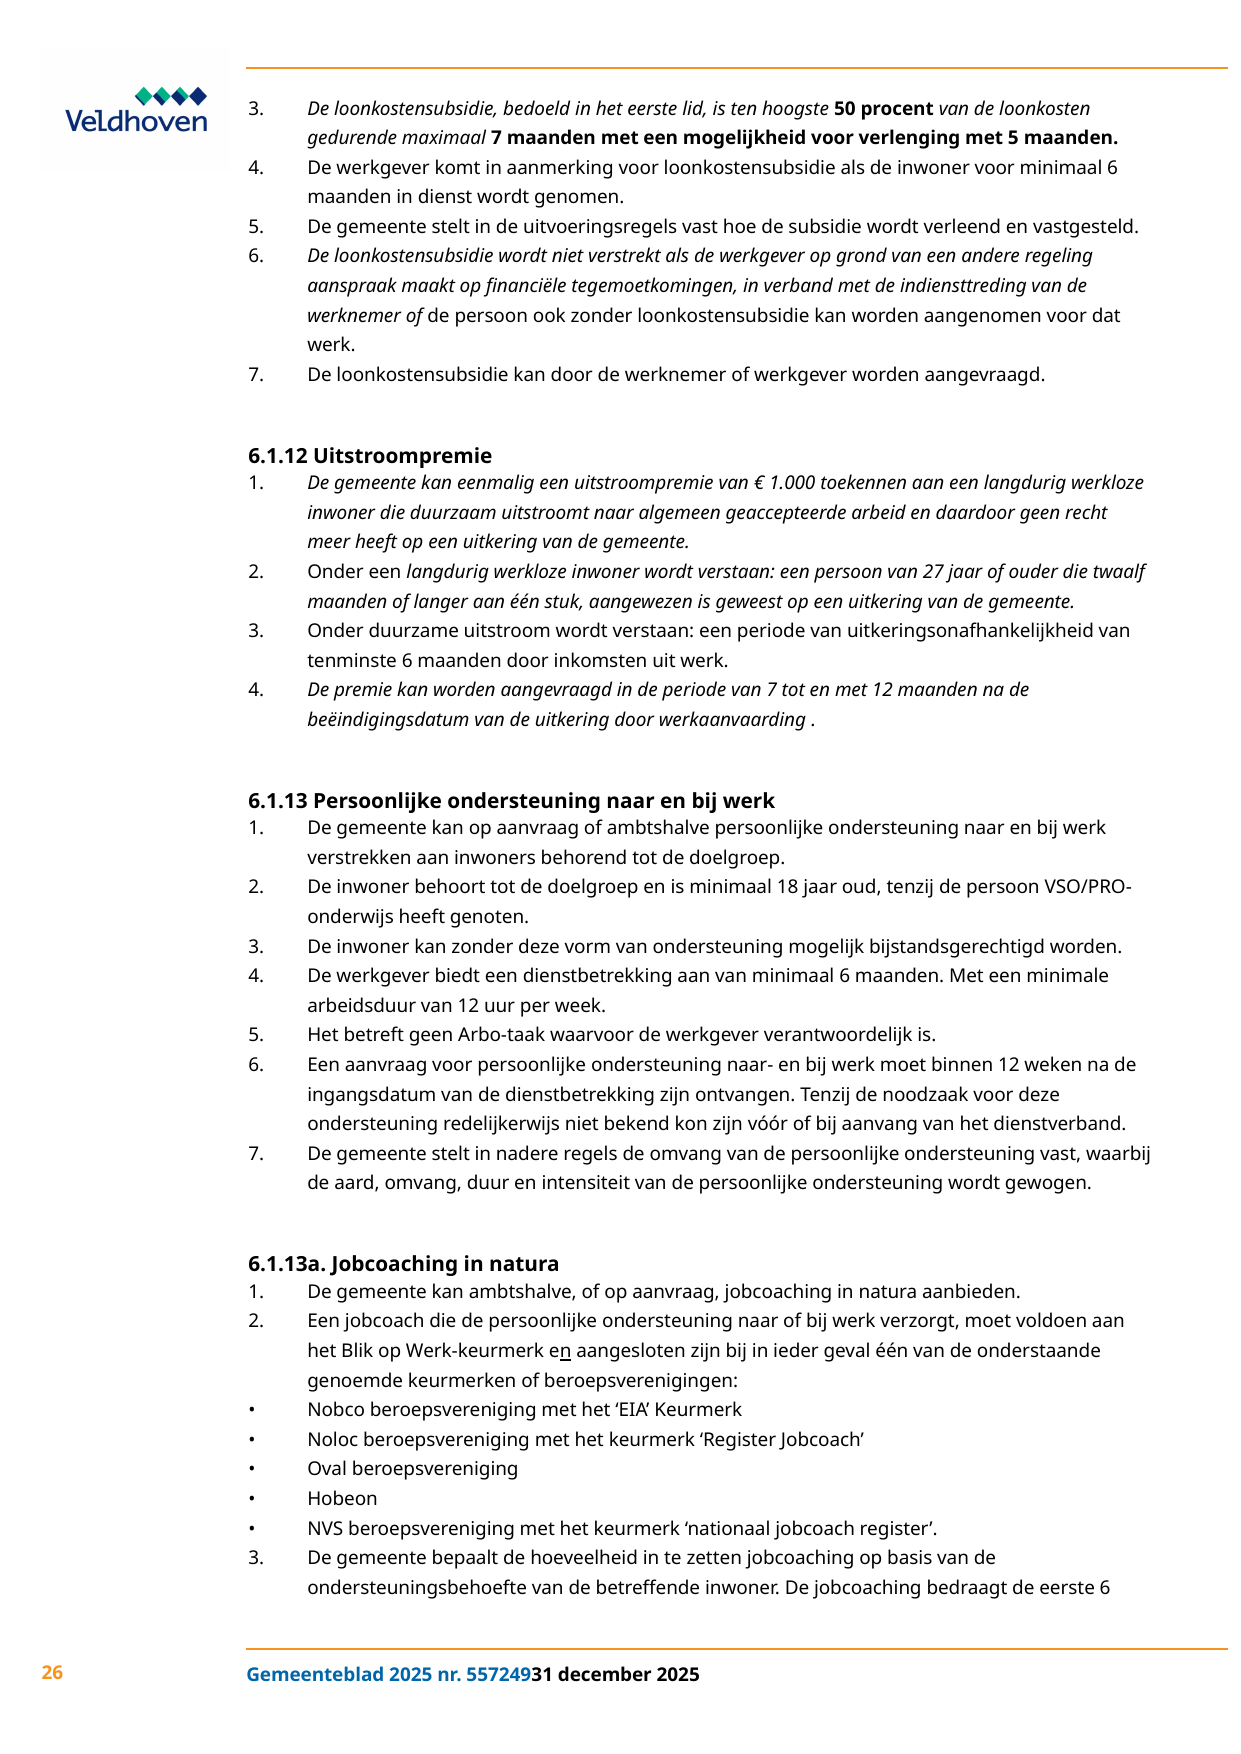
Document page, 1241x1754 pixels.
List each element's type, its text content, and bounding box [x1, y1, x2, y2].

list De inwoner kan zonder deze vorm van ondersteuning mogelijk bijstandsgerechtigd worden. [248, 933, 1152, 959]
list De werkgever komt in aanmerking voor loonkostensubsidie als de inwoner voor minimaal 6 maanden in dienst wordt genomen. [248, 154, 1152, 209]
picture [41, 47, 231, 172]
list De loonkostensubsidie kan door de werknemer of werkgever worden aangevraagd. [248, 361, 1152, 387]
list Een jobcoach die de persoonlijke ondersteuning naar of bij werk verzorgt, moet voldoen aan het Blik op Werk-keurmerk en aangesloten zijn bij in ieder geval één van de onderstaande genoemde keurmerken of beroepsverenigingen: [248, 1308, 1152, 1392]
list De loonkostensubsidie, bedoeld in het eerste lid, is ten hoogste 50 procent van de loonkosten gedurende maximaal 7 maanden met een mogelijkheid voor verlenging met 5 maanden. [248, 95, 1152, 150]
list De gemeente kan ambtshalve, of op aanvraag, jobcoaching in natura aanbieden. [248, 1278, 1152, 1304]
list Onder duurzame uitstroom wordt verstaan: een periode van uitkeringsonafhankelijkheid van tenminste 6 maanden door inkomsten uit werk. [248, 617, 1152, 673]
list Oval beroepsvereniging [248, 1456, 1152, 1481]
list NVS beroepsvereniging met het keurmerk ‘nationaal jobcoach register’. [248, 1515, 1152, 1540]
list Een aanvraag voor persoonlijke ondersteuning naar- en bij werk moet binnen 12 weken na de ingangsdatum van de dienstbetrekking zijn ontvangen. Tenzij de noodzaak voor deze ondersteuning redelijkerwijs niet bekend kon zijn vóór of bij aanvang van het dienstverband. [248, 1051, 1152, 1136]
list De gemeente bepaalt de hoeveelheid in te zetten jobcoaching op basis van de ondersteuningsbehoefte van de betreffende inwoner. De jobcoaching bedraagt de eerste 6 [248, 1544, 1152, 1599]
list De premie kan worden aangevraagd in de periode van 7 tot en met 12 maanden na de beëindigingsdatum van de uitkering door werkaanvaarding . [248, 677, 1152, 732]
list De gemeente kan op aanvraag of ambtshalve persoonlijke ondersteuning naar en bij werk verstrekken aan inwoners behorend tot de doelgroep. [248, 814, 1152, 870]
list De loonkostensubsidie wordt niet verstrekt als de werkgever op grond van een andere regeling aanspraak maakt op financiële tegemoetkomingen, in verband met de indiensttreding van de werknemer of de persoon ook zonder loonkostensubsidie kan worden aangenomen voor dat werk. [248, 243, 1152, 357]
list Noloc beroepsvereniging met het keurmerk ‘Register Jobcoach’ [248, 1426, 1152, 1452]
list De werkgever biedt een dienstbetrekking aan van minimaal 6 maanden. Met een minimale arbeidsduur van 12 uur per week. [248, 962, 1152, 1018]
list De inwoner behoort tot de doelgroep en is minimaal 18 jaar oud, tenzij de persoon VSO/PRO-onderwijs heeft genoten. [248, 874, 1152, 929]
list Onder een langdurig werkloze inwoner wordt verstaan: een persoon van 27 jaar of ouder die twaalf maanden of langer aan één stuk, aangewezen is geweest op een uitkering van de gemeente. [248, 558, 1152, 613]
list Het betreft geen Arbo-taak waarvoor de werkgever verantwoordelijk is. [248, 1022, 1152, 1047]
text 6.1.13 Persoonlijke ondersteuning naar en bij werk [248, 786, 1152, 814]
list De gemeente kan eenmalig een uitstroompremie van € 1.000 toekennen aan een langdurig werkloze inwoner die duurzaam uitstroomt naar algemeen geaccepteerde arbeid en daardoor geen recht meer heeft op een uitkering van de gemeente. [248, 469, 1152, 554]
list Nobco beroepsvereniging met het ‘EIA’ Keurmerk [248, 1396, 1152, 1422]
text 6.1.12 Uitstroompremie [248, 441, 1152, 469]
text 6.1.13a. Jobcoaching in natura [248, 1249, 1152, 1278]
list De gemeente stelt in de uitvoeringsregels vast hoe de subsidie wordt verleend en vastgesteld. [248, 213, 1152, 239]
list Hobeon [248, 1485, 1152, 1511]
list De gemeente stelt in nadere regels de omvang van de persoonlijke ondersteuning vast, waarbij de aard, omvang, duur en intensiteit van de persoonlijke ondersteuning wordt gewogen. [248, 1140, 1152, 1195]
